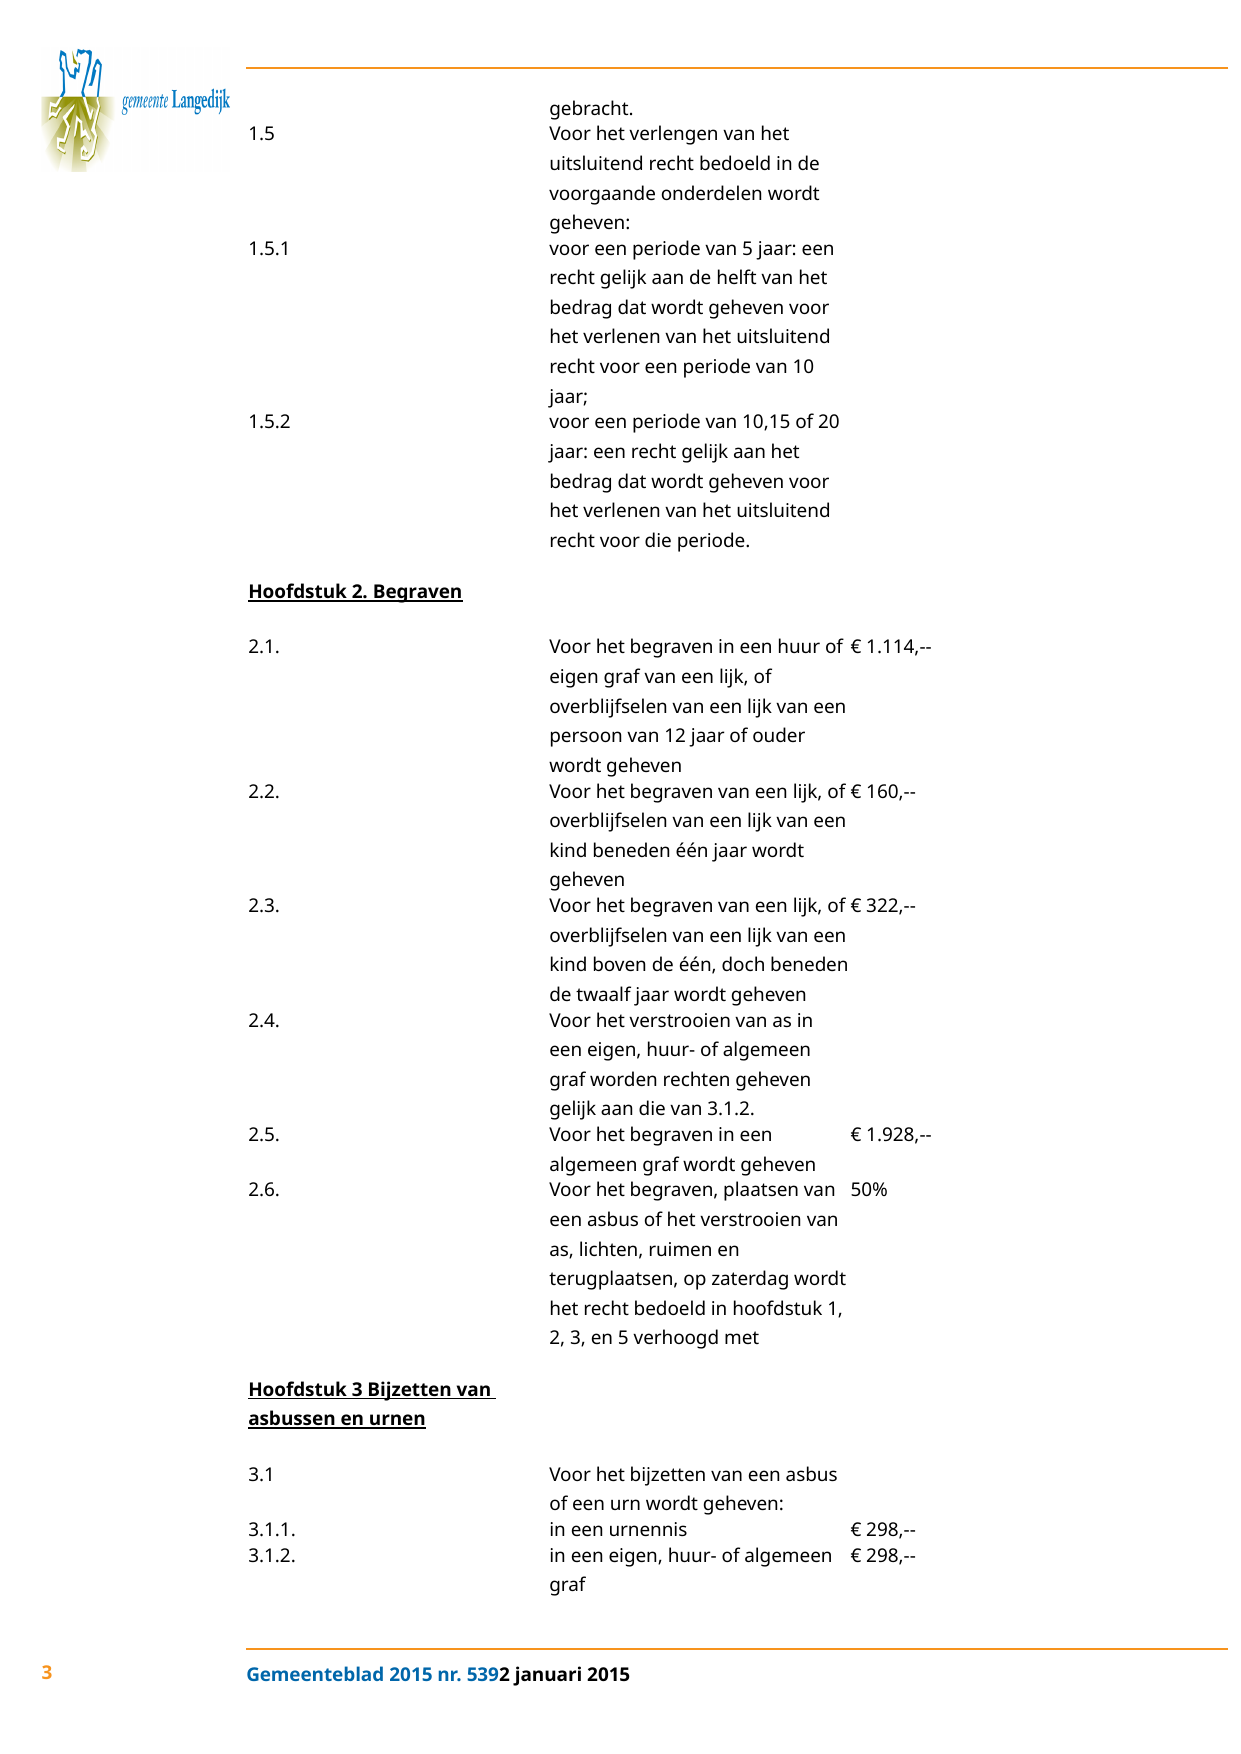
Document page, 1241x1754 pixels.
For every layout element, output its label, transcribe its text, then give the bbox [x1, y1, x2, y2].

table_cell Voor het begraven in een algemeen graf wordt geheven [549, 1121, 850, 1177]
table_cell 1.5.1 [248, 235, 549, 409]
table_cell 1.5 [248, 121, 549, 235]
table_cell [850, 1007, 1152, 1121]
table_cell 2.5. [248, 1121, 549, 1177]
table_cell [850, 409, 1152, 553]
picture [41, 47, 231, 172]
table_cell € 298,-- [850, 1516, 1152, 1542]
table_cell Voor het bijzetten van een asbus of een urn wordt geheven: [549, 1461, 850, 1516]
table_cell gebracht. [549, 95, 850, 121]
table_cell [248, 1350, 549, 1376]
table_cell 3.1.1. [248, 1516, 549, 1542]
table_cell [248, 95, 549, 121]
table_cell Voor het begraven, plaatsen van een asbus of het verstrooien van as, lichten, ruimen en terugplaatsen, op zaterdag wordt het recht bedoeld in hoofdstuk 1, 2, 3, en 5 verhoogd met [549, 1177, 850, 1350]
table_cell 2.2. [248, 778, 549, 892]
table_cell Voor het begraven in een huur of eigen graf van een lijk, of overblijfselen van een lijk van een persoon van 12 jaar of ouder wordt geheven [549, 634, 850, 778]
table_cell 1.5.2 [248, 409, 549, 553]
table_cell voor een periode van 10,15 of 20 jaar: een recht gelijk aan het bedrag dat wordt geheven voor het verlenen van het uitsluitend recht voor die periode. [549, 409, 850, 553]
table_cell € 1.114,-- [850, 634, 1152, 778]
table_cell [850, 1461, 1152, 1516]
table_cell € 322,-- [850, 892, 1152, 1007]
table_cell 50% [850, 1177, 1152, 1350]
table_cell Voor het begraven van een lijk, of overblijfselen van een lijk van een kind beneden één jaar wordt geheven [549, 778, 850, 892]
table_cell Voor het verlengen van het uitsluitend recht bedoeld in de voorgaande onderdelen wordt geheven: [549, 121, 850, 235]
table_cell Voor het verstrooien van as in een eigen, huur- of algemeen graf worden rechten geheven gelijk aan die van 3.1.2. [549, 1007, 850, 1121]
table_cell in een eigen, huur- of algemeen graf [549, 1542, 850, 1597]
table_cell [850, 121, 1152, 235]
table_cell 2.6. [248, 1177, 549, 1350]
table_cell Hoofdstuk 3 Bijzetten van asbussen en urnen [248, 1376, 549, 1461]
table_cell 2.3. [248, 892, 549, 1007]
table_cell Hoofdstuk 2. Begraven [248, 579, 549, 634]
table_cell 2.1. [248, 634, 549, 778]
table_cell 2.4. [248, 1007, 549, 1121]
table_cell € 298,-- [850, 1542, 1152, 1597]
table_cell 3.1 [248, 1461, 549, 1516]
table_cell 3.1.2. [248, 1542, 549, 1597]
table_cell [850, 235, 1152, 409]
table_cell Voor het begraven van een lijk, of overblijfselen van een lijk van een kind boven de één, doch beneden de twaalf jaar wordt geheven [549, 892, 850, 1007]
table_cell voor een periode van 5 jaar: een recht gelijk aan de helft van het bedrag dat wordt geheven voor het verlenen van het uitsluitend recht voor een periode van 10 jaar; [549, 235, 850, 409]
table_cell [850, 95, 1152, 121]
table_cell € 160,-- [850, 778, 1152, 892]
table_cell in een urnennis [549, 1516, 850, 1542]
table_cell [248, 553, 549, 578]
table_cell € 1.928,-- [850, 1121, 1152, 1177]
